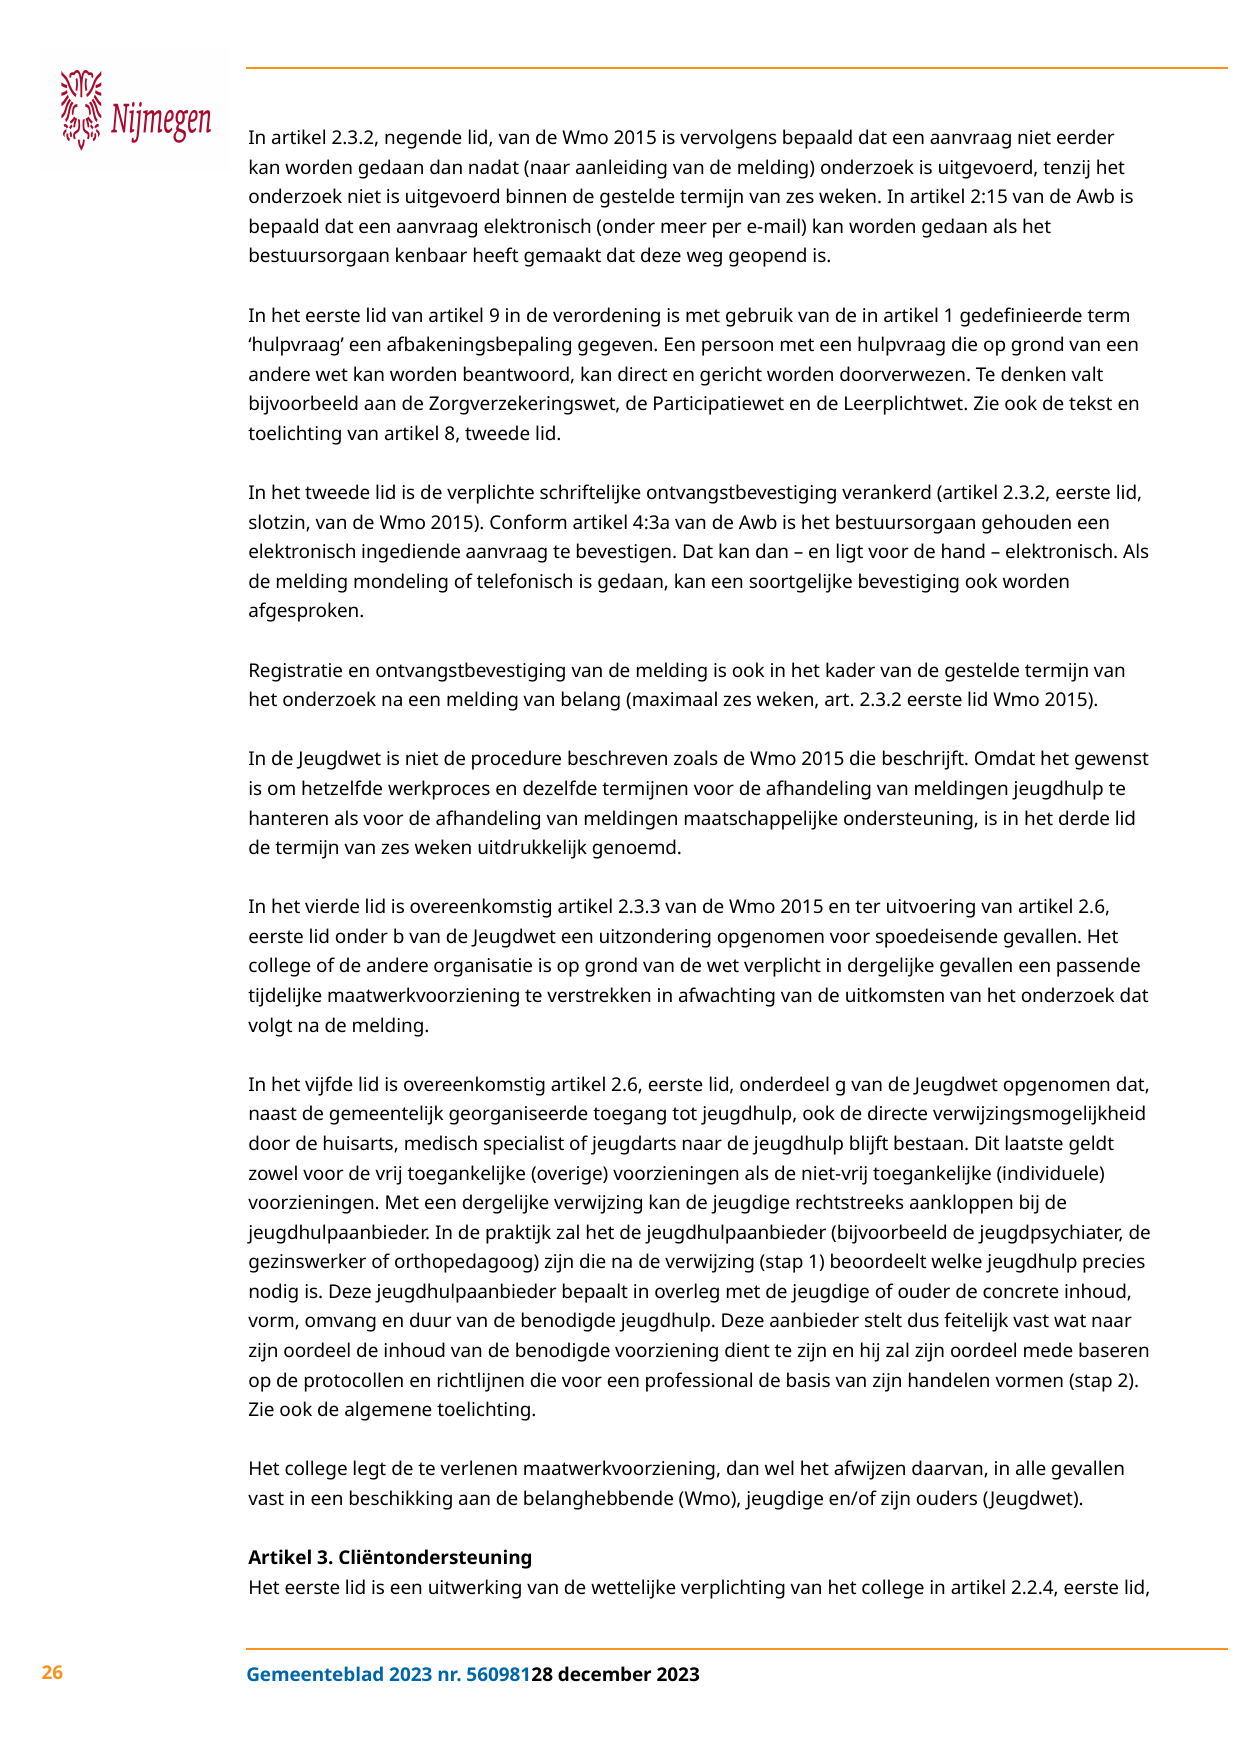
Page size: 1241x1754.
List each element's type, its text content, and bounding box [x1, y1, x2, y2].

text Het eerste lid is een uitwerking van de wettelijke verplichting van het college in artikel 2.2.4, eerste lid, [248, 1574, 1152, 1600]
text In het vijfde lid is overeenkomstig artikel 2.6, eerste lid, onderdeel g van de Jeugdwet opgenomen dat, naast de gemeentelijk georganiseerde toegang tot jeugdhulp, ook de directe verwijzingsmogelijkheid door de huisarts, medisch specialist of jeugdarts naar de jeugdhulp blijft bestaan. Dit laatste geldt zowel voor de vrij toegankelijke (overige) voorzieningen als de niet-vrij toegankelijke (individuele) voorzieningen. Met een dergelijke verwijzing kan de jeugdige rechtstreeks aankloppen bij de jeugdhulpaanbieder. In de praktijk zal het de jeugdhulpaanbieder (bijvoorbeeld de jeugdpsychiater, de gezinswerker of orthopedagoog) zijn die na de verwijzing (stap 1) beoordeelt welke jeugdhulp precies nodig is. Deze jeugdhulpaanbieder bepaalt in overleg met de jeugdige of ouder de concrete inhoud, vorm, omvang en duur van de benodigde jeugdhulp. Deze aanbieder stelt dus feitelijk vast wat naar zijn oordeel de inhoud van de benodigde voorziening dient te zijn en hij zal zijn oordeel mede baseren op de protocollen en richtlijnen die voor een professional de basis van zijn handelen vormen (stap 2). Zie ook de algemene toelichting. [248, 1071, 1152, 1422]
text Artikel 3. Cliëntondersteuning [248, 1544, 1152, 1570]
text Het college legt de te verlenen maatwerkvoorziening, dan wel het afwijzen daarvan, in alle gevallen vast in een beschikking aan de belanghebbende (Wmo), jeugdige en/of zijn ouders (Jeugdwet). [248, 1456, 1152, 1511]
text In het tweede lid is de verplichte schriftelijke ontvangstbevestiging verankerd (artikel 2.3.2, eerste lid, slotzin, van de Wmo 2015). Conform artikel 4:3a van de Awb is het bestuursorgaan gehouden een elektronisch ingediende aanvraag te bevestigen. Dat kan dan – en ligt voor de hand – elektronisch. Als de melding mondeling of telefonisch is gedaan, kan een soortgelijke bevestiging ook worden afgesproken. [248, 479, 1152, 623]
text In het eerste lid van artikel 9 in de verordening is met gebruik van de in artikel 1 gedefinieerde term ‘hulpvraag’ een afbakeningsbepaling gegeven. Een persoon met een hulpvraag die op grond van een andere wet kan worden beantwoord, kan direct en gericht worden doorverwezen. Te denken valt bijvoorbeeld aan de Zorgverzekeringswet, de Participatiewet en de Leerplichtwet. Zie ook de tekst en toelichting van artikel 8, tweede lid. [248, 302, 1152, 446]
text Registratie en ontvangstbevestiging van de melding is ook in het kader van de gestelde termijn van het onderzoek na een melding van belang (maximaal zes weken, art. 2.3.2 eerste lid Wmo 2015). [248, 657, 1152, 712]
text In artikel 2.3.2, negende lid, van de Wmo 2015 is vervolgens bepaald dat een aanvraag niet eerder kan worden gedaan dan nadat (naar aanleiding van de melding) onderzoek is uitgevoerd, tenzij het onderzoek niet is uitgevoerd binnen de gestelde termijn van zes weken. In artikel 2:15 van de Awb is bepaald dat een aanvraag elektronisch (onder meer per e-mail) kan worden gedaan als het bestuursorgaan kenbaar heeft gemaakt dat deze weg geopend is. [248, 124, 1152, 268]
text In de Jeugdwet is niet de procedure beschreven zoals de Wmo 2015 die beschrijft. Omdat het gewenst is om hetzelfde werkproces en dezelfde termijnen voor de afhandeling van meldingen jeugdhulp te hanteren als voor de afhandeling van meldingen maatschappelijke ondersteuning, is in het derde lid de termijn van zes weken uitdrukkelijk genoemd. [248, 746, 1152, 860]
picture [41, 47, 231, 172]
text In het vierde lid is overeenkomstig artikel 2.3.3 van de Wmo 2015 en ter uitvoering van artikel 2.6, eerste lid onder b van de Jeugdwet een uitzondering opgenomen voor spoedeisende gevallen. Het college of de andere organisatie is op grond van de wet verplicht in dergelijke gevallen een passende tijdelijke maatwerkvoorziening te verstrekken in afwachting van de uitkomsten van het onderzoek dat volgt na de melding. [248, 893, 1152, 1038]
